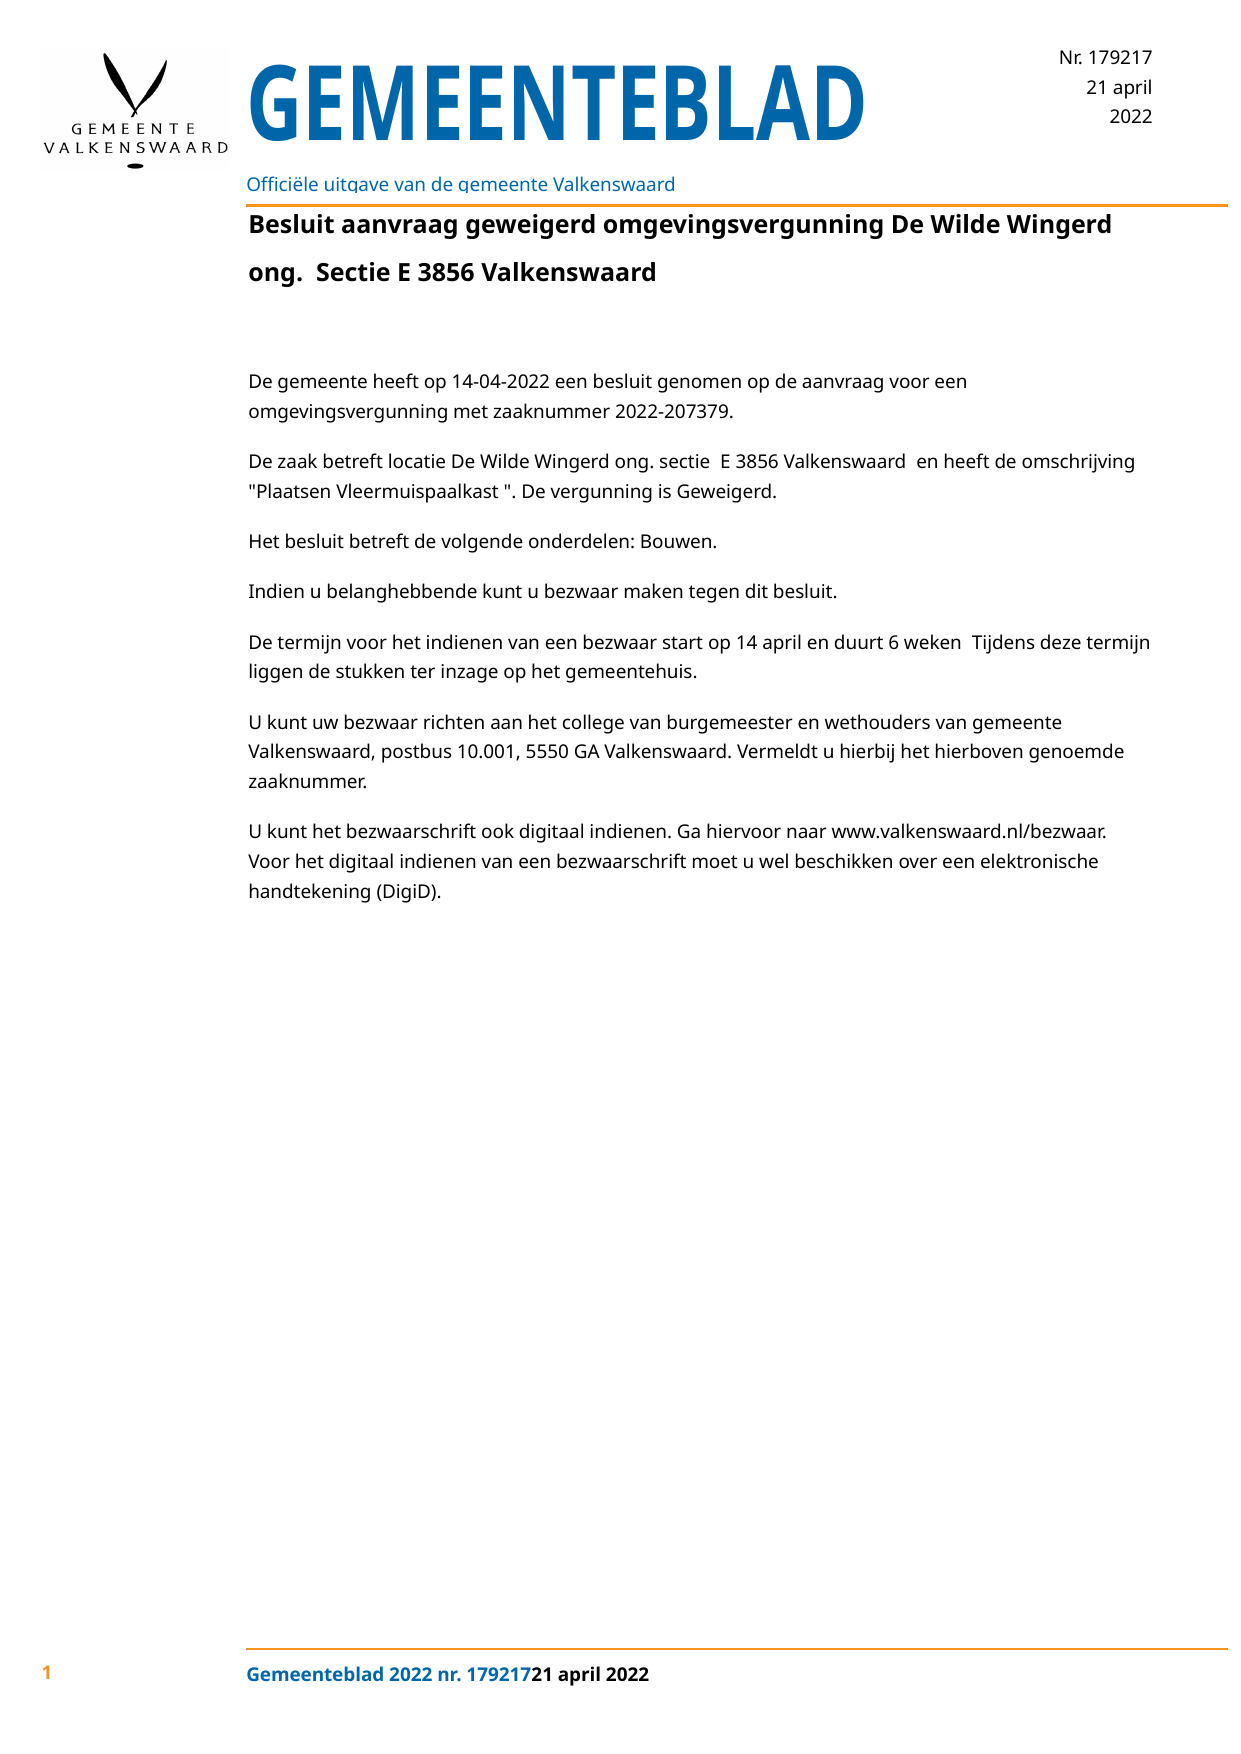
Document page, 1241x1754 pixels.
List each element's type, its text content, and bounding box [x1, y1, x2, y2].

text De termijn voor het indienen van een bezwaar start op 14 april en duurt 6 weken Tijdens deze termijn liggen de stukken ter inzage op het gemeentehuis. [248, 629, 1152, 684]
text U kunt het bezwaarschrift ook digitaal indienen. Ga hiervoor naar www.valkenswaard.nl/bezwaar. Voor het digitaal indienen van een bezwaarschrift moet u wel beschikken over een elektronische handtekening (DigiD). [248, 819, 1152, 904]
text Besluit aanvraag geweigerd omgevingsvergunning De Wilde Wingerd ong. Sectie E 3856 Valkenswaard [248, 207, 1152, 288]
text De gemeente heeft op 14-04-2022 een besluit genomen op de aanvraag voor een omgevingsvergunning met zaaknummer 2022-207379. [248, 368, 1152, 424]
text Het besluit betreft de volgende onderdelen: Bouwen. [248, 528, 1152, 554]
text De zaak betreft locatie De Wilde Wingerd ong. sectie E 3856 Valkenswaard en heeft de omschrijving "Plaatsen Vleermuispaalkast ". De vergunning is Geweigerd. [248, 448, 1152, 504]
text U kunt uw bezwaar richten aan het college van burgemeester en wethouders van gemeente Valkenswaard, postbus 10.001, 5550 GA Valkenswaard. Vermeldt u hierbij het hierboven genoemde zaaknummer. [248, 709, 1152, 794]
picture [41, 47, 231, 172]
text Indien u belanghebbende kunt u bezwaar maken tegen dit besluit. [248, 579, 1152, 604]
